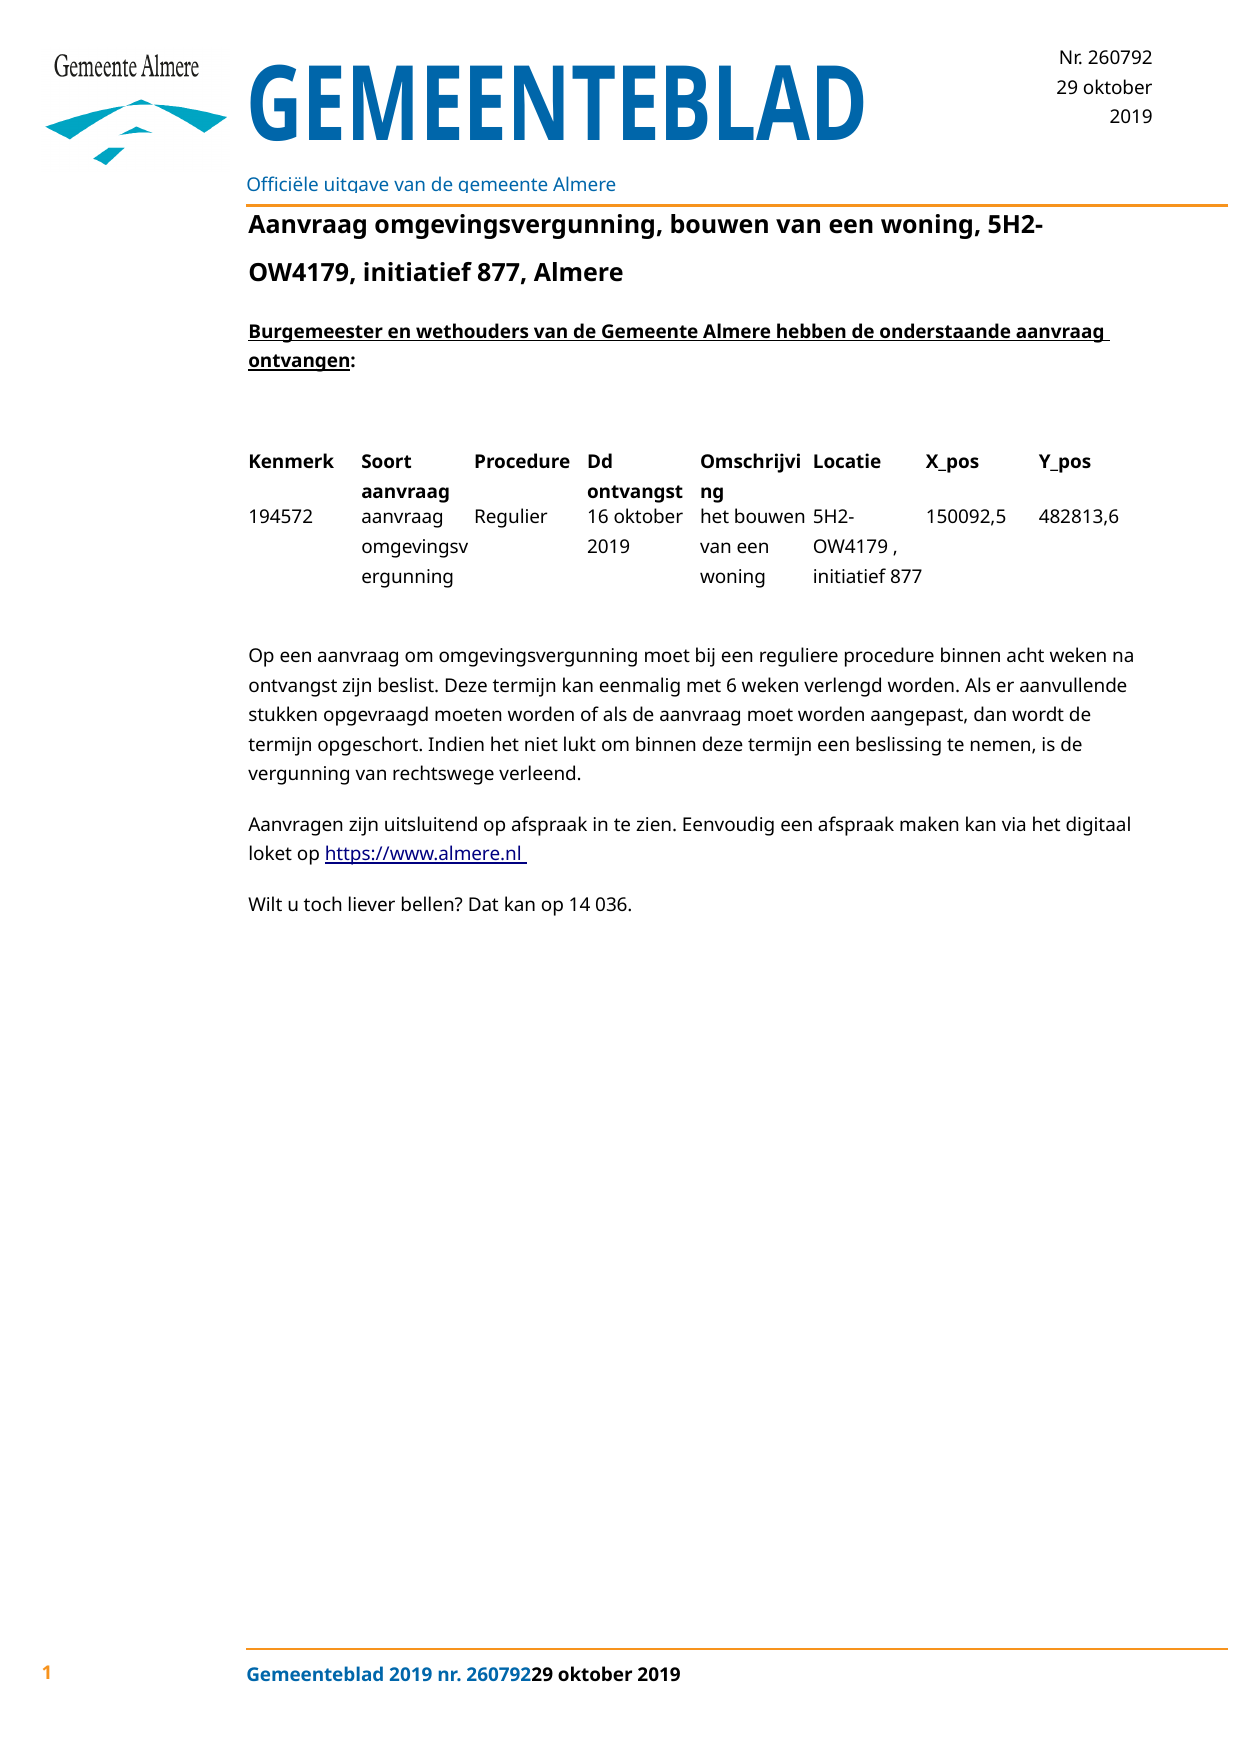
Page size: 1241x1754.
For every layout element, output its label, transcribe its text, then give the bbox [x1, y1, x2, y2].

table_cell 482813,6 [1039, 504, 1152, 589]
table_header Dd ontvangst [587, 449, 700, 504]
table_header X_pos [926, 449, 1038, 504]
table_header Soort aanvraag [361, 449, 474, 504]
table_header Y_pos [1039, 449, 1152, 504]
text Wilt u toch liever bellen? Dat kan op 14 036. [248, 891, 1152, 917]
table_cell 16 oktober 2019 [587, 504, 700, 589]
picture [41, 47, 231, 172]
text Op een aanvraag om omgevingsvergunning moet bij een reguliere procedure binnen acht weken na ontvangst zijn beslist. Deze termijn kan eenmalig met 6 weken verlengd worden. Als er aanvullende stukken opgevraagd moeten worden of als de aanvraag moet worden aangepast, dan wordt de termijn opgeschort. Indien het niet lukt om binnen deze termijn een beslissing te nemen, is de vergunning van rechtswege verleend. [248, 642, 1152, 786]
text Burgemeester en wethouders van de Gemeente Almere hebben de onderstaande aanvraag ontvangen: [248, 318, 1152, 373]
table_cell 194572 [248, 504, 361, 589]
table_header Locatie [813, 449, 926, 504]
table_cell aanvraag omgevingsvergunning [361, 504, 474, 589]
table_cell 5H2-OW4179 , initiatief 877 [813, 504, 926, 589]
text Aanvragen zijn uitsluitend op afspraak in te zien. Eenvoudig een afspraak maken kan via het digitaal loket op https://www.almere.nl [248, 811, 1152, 866]
table_cell Regulier [474, 504, 587, 589]
table_header Procedure [474, 449, 587, 504]
table_header Omschrijving [700, 449, 813, 504]
table_header Kenmerk [248, 449, 361, 504]
table_cell 150092,5 [926, 504, 1038, 589]
text Aanvraag omgevingsvergunning, bouwen van een woning, 5H2-OW4179, initiatief 877, Almere [248, 207, 1152, 288]
table_cell het bouwen van een woning [700, 504, 813, 589]
